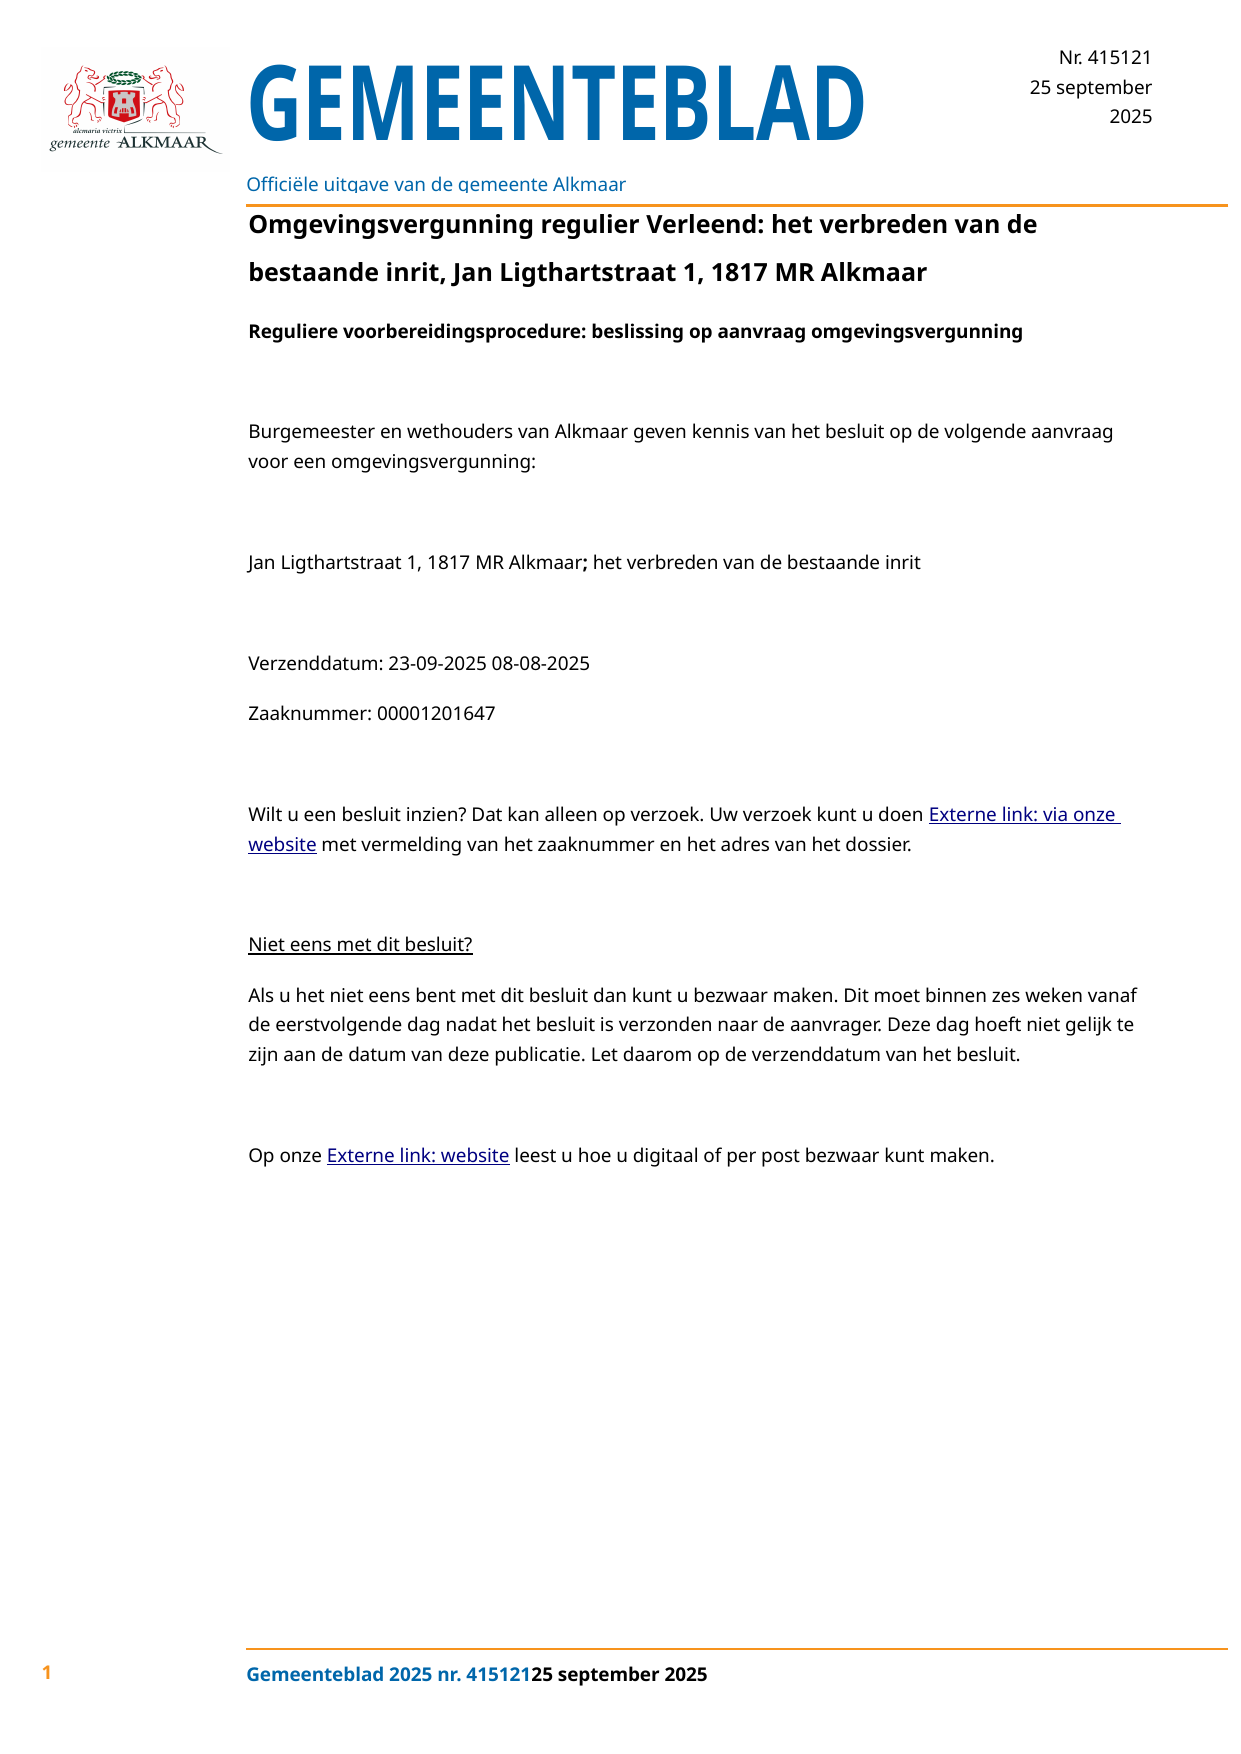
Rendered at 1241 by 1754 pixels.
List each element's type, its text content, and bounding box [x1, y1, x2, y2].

text Verzenddatum: 23-09-2025 08-08-2025 [248, 650, 1152, 676]
picture [41, 47, 231, 172]
text Burgemeester en wethouders van Alkmaar geven kennis van het besluit op de volgende aanvraag voor een omgevingsvergunning: [248, 419, 1152, 474]
text Reguliere voorbereidingsprocedure: beslissing op aanvraag omgevingsvergunning [248, 318, 1152, 344]
text Wilt u een besluit inzien? Dat kan alleen op verzoek. Uw verzoek kunt u doen Externe link: via onze website met vermelding van het zaaknummer en het adres van het dossier. [248, 801, 1152, 857]
text Jan Ligthartstraat 1, 1817 MR Alkmaar; het verbreden van de bestaande inrit [248, 549, 1152, 575]
text Niet eens met dit besluit? [248, 932, 1152, 957]
text Zaaknummer: 00001201647 [248, 700, 1152, 726]
text Op onze Externe link: website leest u hoe u digitaal of per post bezwaar kunt maken. [248, 1142, 1152, 1168]
text Als u het niet eens bent met dit besluit dan kunt u bezwaar maken. Dit moet binnen zes weken vanaf de eerstvolgende dag nadat het besluit is verzonden naar de aanvrager. Deze dag hoeft niet gelijk te zijn aan de datum van deze publicatie. Let daarom op de verzenddatum van het besluit. [248, 982, 1152, 1067]
text Omgevingsvergunning regulier Verleend: het verbreden van de bestaande inrit, Jan Ligthartstraat 1, 1817 MR Alkmaar [248, 207, 1152, 288]
